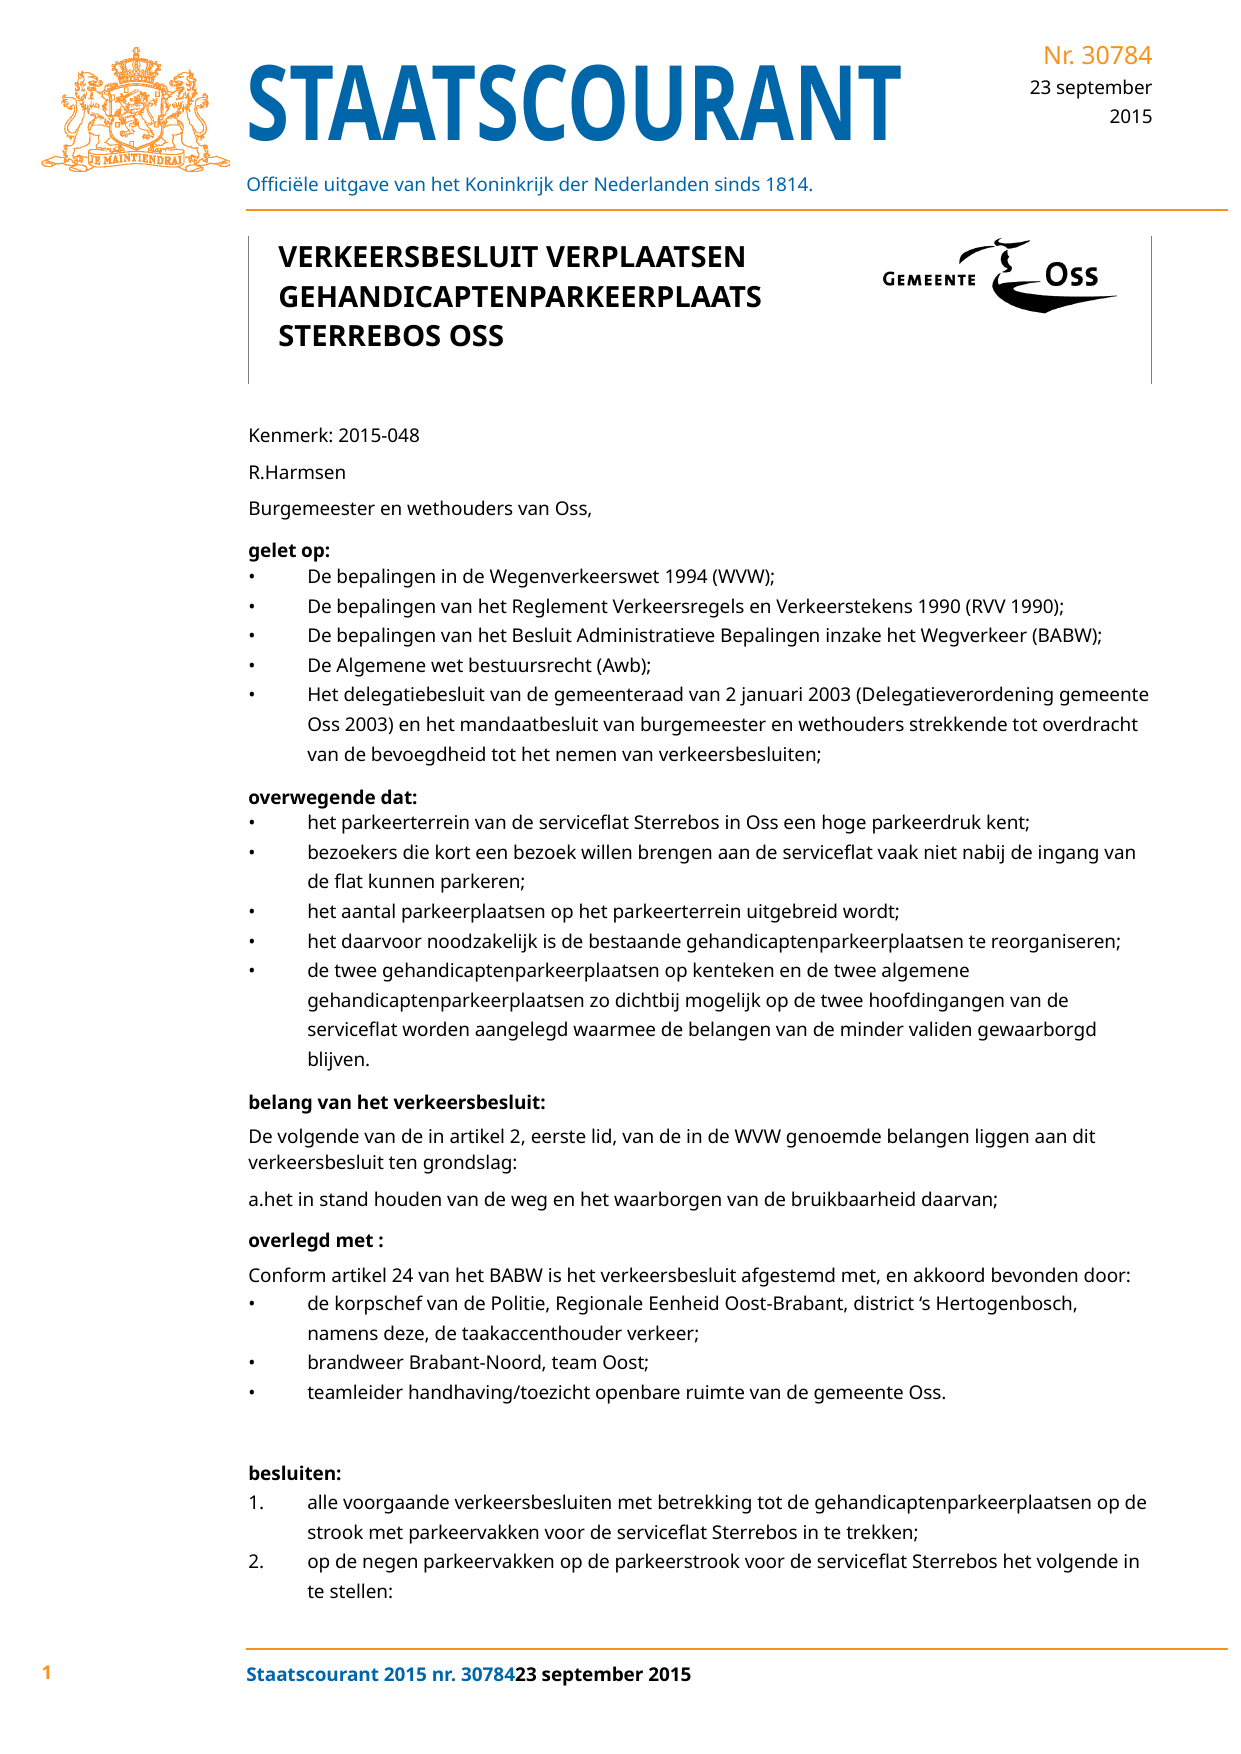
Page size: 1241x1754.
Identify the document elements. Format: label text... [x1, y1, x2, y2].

text Conform artikel 24 van het BABW is het verkeersbesluit afgestemd met, en akkoord bevonden door: [248, 1262, 1152, 1287]
list brandweer Brabant-Noord, team Oost; [248, 1349, 1152, 1375]
list het parkeerterrein van de serviceflat Sterrebos in Oss een hoge parkeerdruk kent; [248, 809, 1152, 835]
text overwegende dat: [248, 784, 1152, 809]
list alle voorgaande verkeersbesluiten met betrekking tot de gehandicaptenparkeerplaatsen op de strook met parkeervakken voor de serviceflat Sterrebos in te trekken; [248, 1489, 1152, 1545]
list bezoekers die kort een bezoek willen brengen aan de serviceflat vaak niet nabij de ingang van de flat kunnen parkeren; [248, 839, 1152, 894]
text overlegd met : [248, 1228, 1152, 1253]
list teamleider handhaving/toezicht openbare ruimte van de gemeente Oss. [248, 1379, 1152, 1404]
text gelet op: [248, 537, 1152, 563]
picture [882, 236, 1119, 314]
list het daarvoor noodzakelijk is de bestaande gehandicaptenparkeerplaatsen te reorganiseren; [248, 928, 1152, 954]
text Kenmerk: 2015-048 [248, 422, 1152, 448]
text De volgende van de in artikel 2, eerste lid, van de in de WVW genoemde belangen liggen aan dit verkeersbesluit ten grondslag: [248, 1123, 1152, 1175]
text Burgemeester en wethouders van Oss, [248, 496, 1152, 521]
list Het delegatiebesluit van de gemeenteraad van 2 januari 2003 (Delegatieverordening gemeente Oss 2003) en het mandaatbesluit van burgemeester en wethouders strekkende tot overdracht van de bevoegdheid tot het nemen van verkeersbesluiten; [248, 682, 1152, 766]
list De Algemene wet bestuursrecht (Awb); [248, 652, 1152, 678]
text besluiten: [248, 1460, 1152, 1486]
table_header VERKEERSBESLUIT VERPLAATSEN GEHANDICAPTENPARKEERPLAATS STERREBOS OSS [249, 236, 850, 384]
picture [41, 47, 231, 172]
table_header [850, 236, 1151, 384]
text R.Harmsen [248, 459, 1152, 485]
text a.het in stand houden van de weg en het waarborgen van de bruikbaarheid daarvan; [248, 1186, 1152, 1212]
list De bepalingen in de Wegenverkeerswet 1994 (WVW); [248, 563, 1152, 589]
list op de negen parkeervakken op de parkeerstrook voor de serviceflat Sterrebos het volgende in te stellen: [248, 1549, 1152, 1604]
list het aantal parkeerplaatsen op het parkeerterrein uitgebreid wordt; [248, 898, 1152, 924]
list De bepalingen van het Reglement Verkeersregels en Verkeerstekens 1990 (RVV 1990); [248, 593, 1152, 618]
list de twee gehandicaptenparkeerplaatsen op kenteken en de twee algemene gehandicaptenparkeerplaatsen zo dichtbij mogelijk op de twee hoofdingangen van de serviceflat worden aangelegd waarmee de belangen van de minder validen gewaarborgd blijven. [248, 957, 1152, 1072]
list de korpschef van de Politie, Regionale Eenheid Oost-Brabant, district ‘s Hertogenbosch, namens deze, de taakaccenthouder verkeer; [248, 1290, 1152, 1345]
text belang van het verkeersbesluit: [248, 1089, 1152, 1115]
list De bepalingen van het Besluit Administratieve Bepalingen inzake het Wegverkeer (BABW); [248, 622, 1152, 648]
